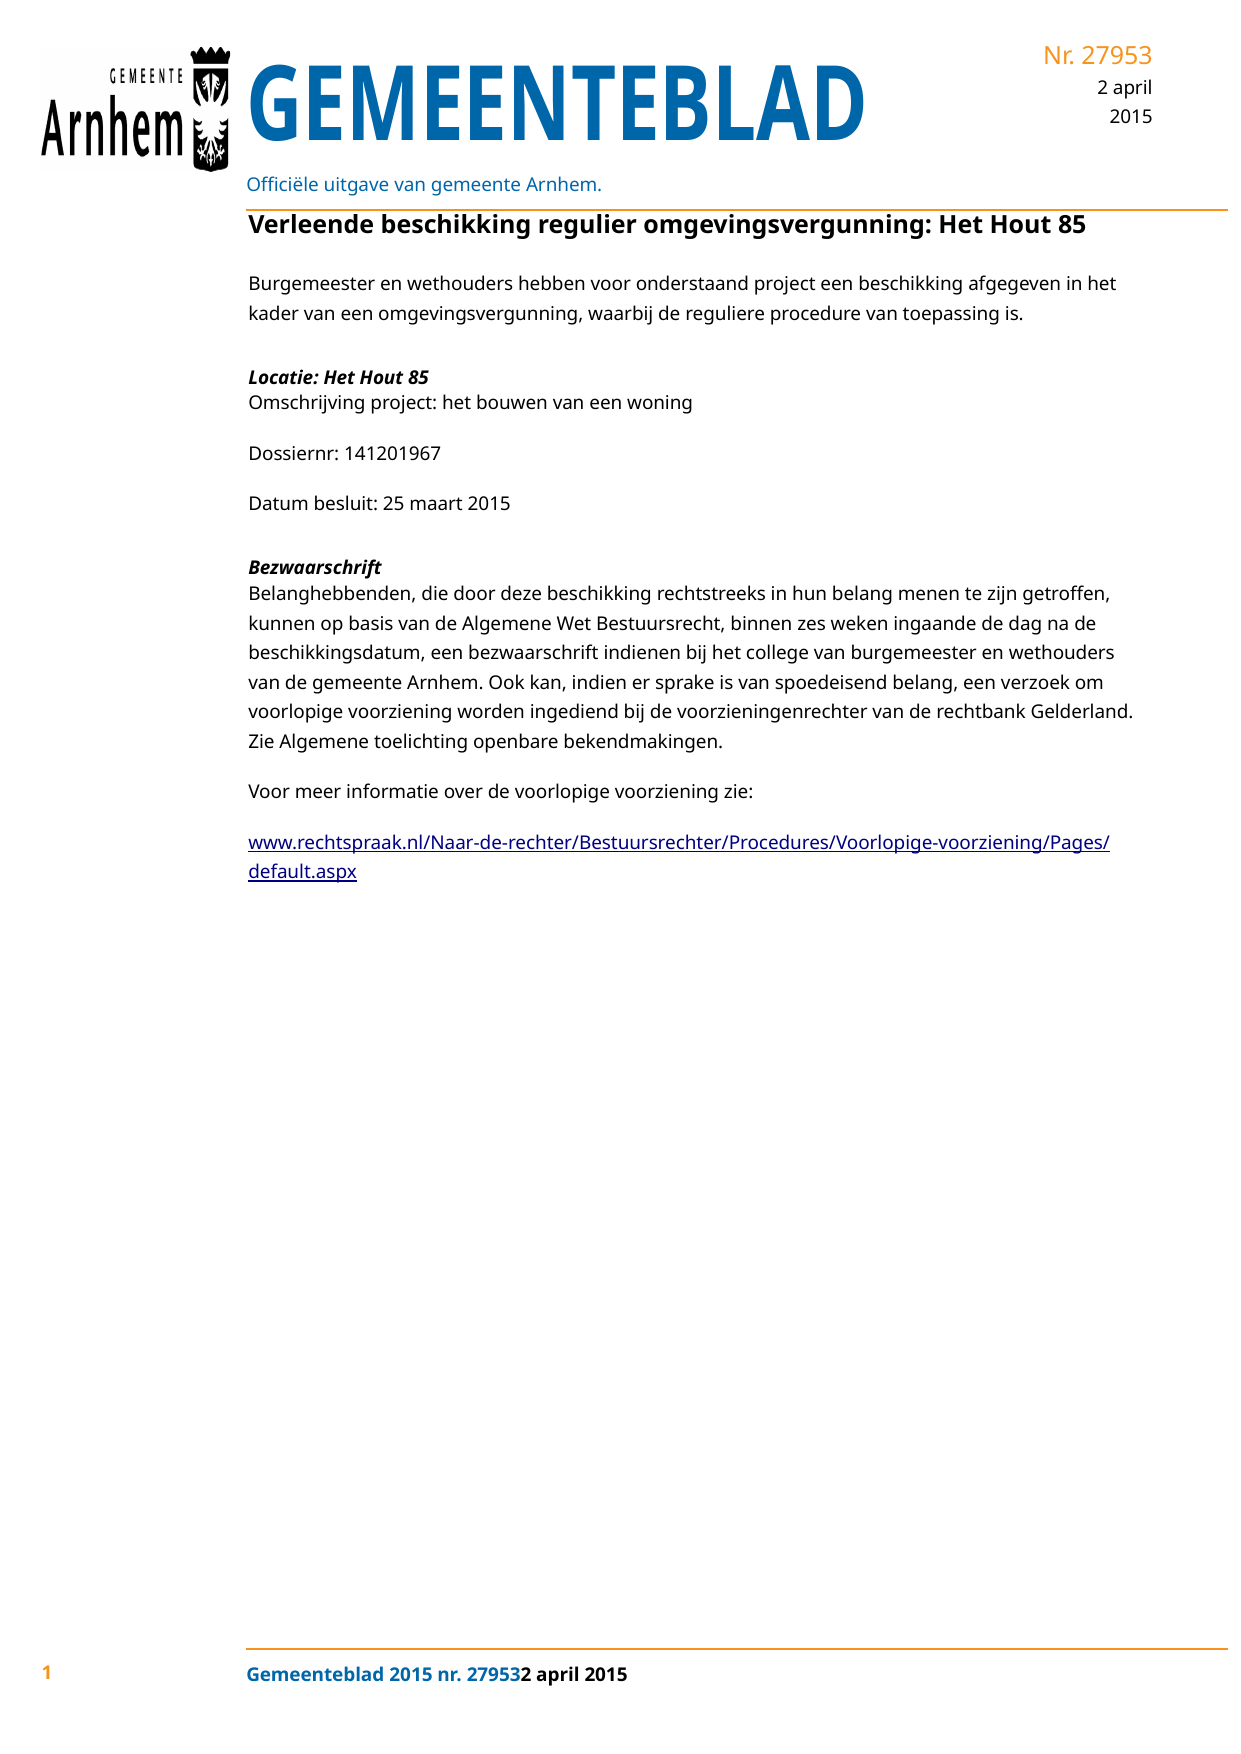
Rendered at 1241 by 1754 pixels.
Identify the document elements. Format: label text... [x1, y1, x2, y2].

text www.rechtspraak.nl/Naar-de-rechter/Bestuursrechter/Procedures/Voorlopige-voorziening/Pages/default.aspx [248, 829, 1152, 884]
text Datum besluit: 25 maart 2015 [248, 490, 1152, 516]
text Bezwaarschrift [248, 554, 1152, 580]
text Voor meer informatie over de voorlopige voorziening zie: [248, 778, 1152, 804]
picture [41, 47, 231, 172]
text Omschrijving project: het bouwen van een woning [248, 389, 1152, 415]
text Burgemeester en wethouders hebben voor onderstaand project een beschikking afgegeven in het kader van een omgevingsvergunning, waarbij de reguliere procedure van toepassing is. [248, 270, 1152, 326]
text Verleende beschikking regulier omgevingsvergunning: Het Hout 85 [248, 211, 1152, 241]
text Dossiernr: 141201967 [248, 440, 1152, 466]
text Locatie: Het Hout 85 [248, 364, 1152, 389]
text Belanghebbenden, die door deze beschikking rechtstreeks in hun belang menen te zijn getroffen, kunnen op basis van de Algemene Wet Bestuursrecht, binnen zes weken ingaande de dag na de beschikkingsdatum, een bezwaarschrift indienen bij het college van burgemeester en wethouders van de gemeente Arnhem. Ook kan, indien er sprake is van spoedeisend belang, een verzoek om voorlopige voorziening worden ingediend bij de voorzieningenrechter van de rechtbank Gelderland. Zie Algemene toelichting openbare bekendmakingen. [248, 580, 1152, 754]
